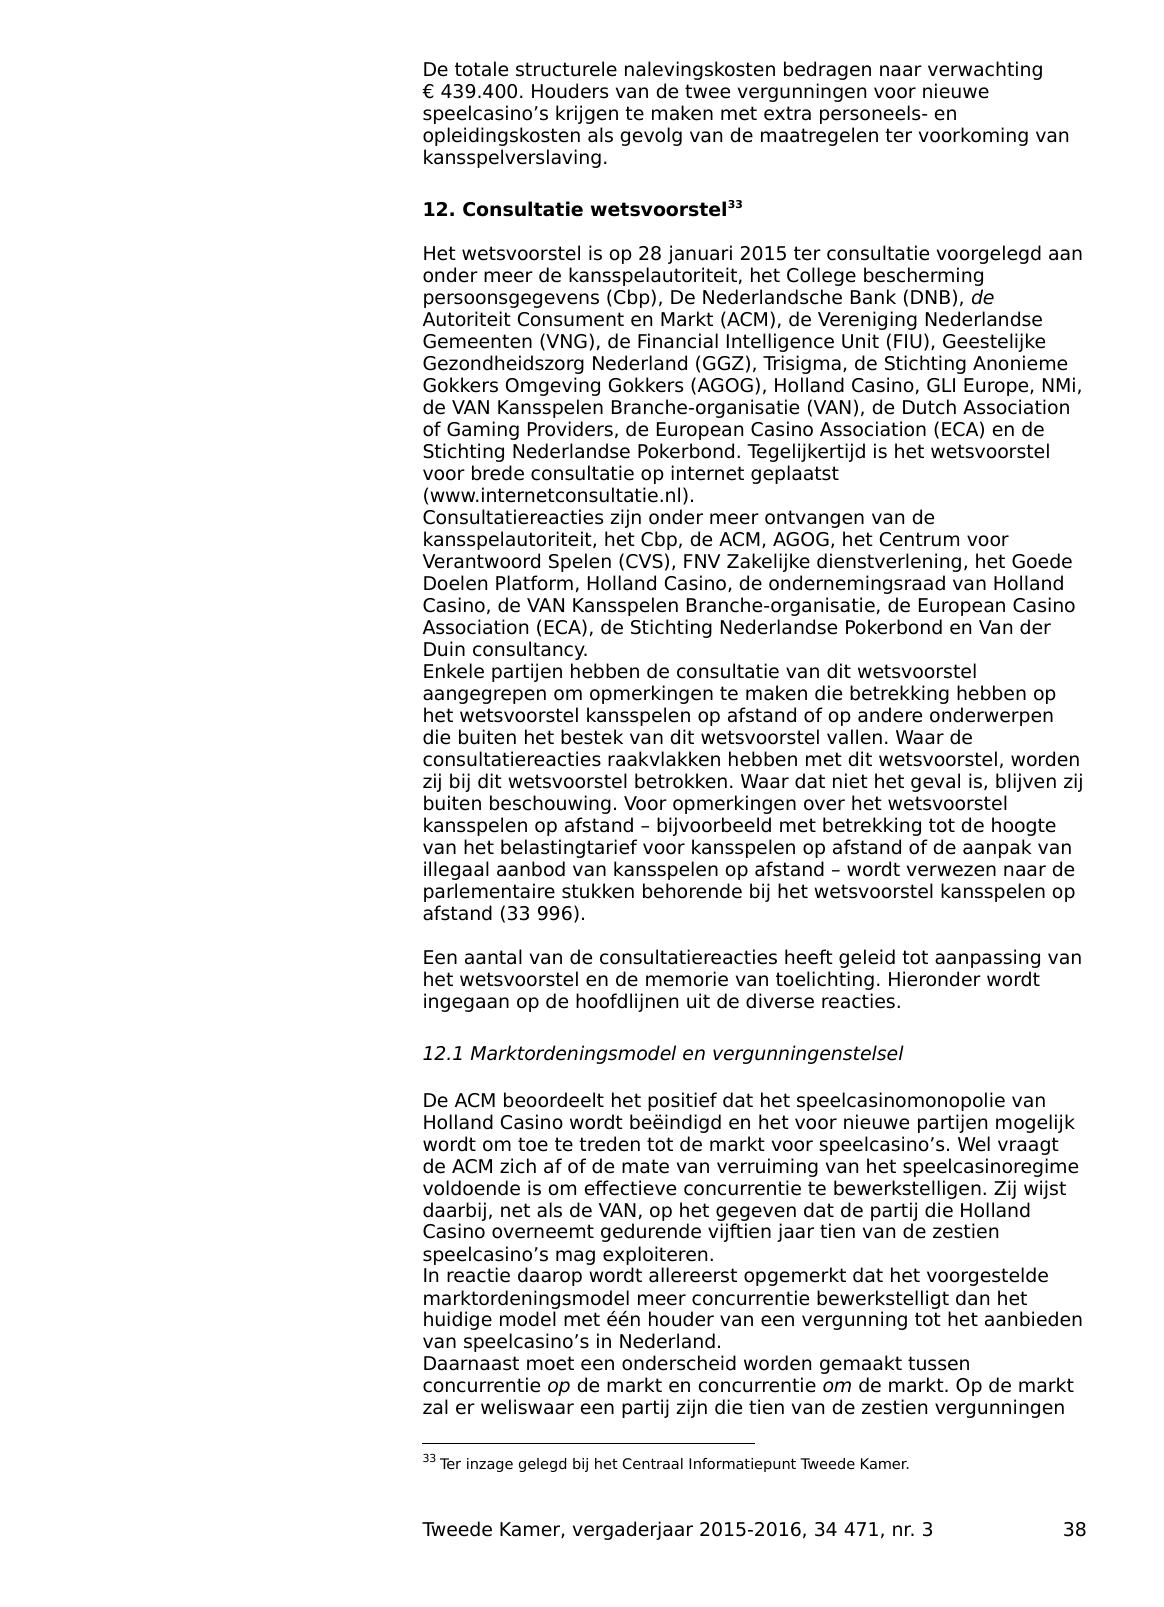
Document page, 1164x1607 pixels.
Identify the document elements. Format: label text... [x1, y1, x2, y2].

text Daarnaast moet een onderscheid worden gemaakt tussen concurrentie op de markt en concurrentie om de markt. Op de markt zal er weliswaar een partij zijn die tien van de zestien vergunningen [422, 1353, 1087, 1419]
subtitle 12. Consultatie wetsvoorstel [422, 199, 1087, 221]
text Ter inzage gelegd bij het Centraal Informatiepunt Tweede Kamer. [422, 1452, 1087, 1474]
text Consultatiereacties zijn onder meer ontvangen van de kansspelautoriteit, het Cbp, de ACM, AGOG, het Centrum voor Verantwoord Spelen (CVS), FNV Zakelijke dienstverlening, het Goede Doelen Platform, Holland Casino, de ondernemingsraad van Holland Casino, de VAN Kansspelen Branche-organisatie, de European Casino Association (ECA), de Stichting Nederlandse Pokerbond en Van der Duin consultancy. [422, 507, 1087, 661]
subtitle 12.1 Marktordeningsmodel en vergunningenstelsel [422, 1043, 1087, 1064]
text De totale structurele nalevingskosten bedragen naar verwachting € 439.400. Houders van de twee vergunningen voor nieuwe speelcasino’s krijgen te maken met extra personeels- en opleidingskosten als gevolg van de maatregelen ter voorkoming van kansspelverslaving. [422, 59, 1087, 169]
text In reactie daarop wordt allereerst opgemerkt dat het voorgestelde marktordeningsmodel meer concurrentie bewerkstelligt dan het huidige model met één houder van een vergunning tot het aanbieden van speelcasino’s in Nederland. [422, 1265, 1087, 1353]
text Het wetsvoorstel is op 28 januari 2015 ter consultatie voorgelegd aan onder meer de kansspelautoriteit, het College bescherming persoonsgegevens (Cbp), De Nederlandsche Bank (DNB), de Autoriteit Consument en Markt (ACM), de Vereniging Nederlandse Gemeenten (VNG), de Financial Intelligence Unit (FIU), Geestelijke Gezondheidszorg Nederland (GGZ), Trisigma, de Stichting Anonieme Gokkers Omgeving Gokkers (AGOG), Holland Casino, GLI Europe, NMi, de VAN Kansspelen Branche-organisatie (VAN), de Dutch Association of Gaming Providers, de European Casino Association (ECA) en de Stichting Nederlandse Pokerbond. Tegelijkertijd is het wetsvoorstel voor brede consultatie op internet geplaatst (www.internetconsultatie.nl). [422, 243, 1087, 507]
text Een aantal van de consultatiereacties heeft geleid tot aanpassing van het wetsvoorstel en de memorie van toelichting. Hieronder wordt ingegaan op de hoofdlijnen uit de diverse reacties. [422, 947, 1087, 1013]
text De ACM beoordeelt het positief dat het speelcasinomonopolie van Holland Casino wordt beëindigd en het voor nieuwe partijen mogelijk wordt om toe te treden tot de markt voor speelcasino’s. Wel vraagt de ACM zich af of de mate van verruiming van het speelcasinoregime voldoende is om effectieve concurrentie te bewerkstelligen. Zij wijst daarbij, net als de VAN, op het gegeven dat de partij die Holland Casino overneemt gedurende vijftien jaar tien van de zestien speelcasino’s mag exploiteren. [422, 1089, 1087, 1265]
text Enkele partijen hebben de consultatie van dit wetsvoorstel aangegrepen om opmerkingen te maken die betrekking hebben op het wetsvoorstel kansspelen op afstand of op andere onderwerpen die buiten het bestek van dit wetsvoorstel vallen. Waar de consultatiereacties raakvlakken hebben met dit wetsvoorstel, worden zij bij dit wetsvoorstel betrokken. Waar dat niet het geval is, blijven zij buiten beschouwing. Voor opmerkingen over het wetsvoorstel kansspelen op afstand – bijvoorbeeld met betrekking tot de hoogte van het belastingtarief voor kansspelen op afstand of de aanpak van illegaal aanbod van kansspelen op afstand – wordt verwezen naar de parlementaire stukken behorende bij het wetsvoorstel kansspelen op afstand (33 996). [422, 661, 1087, 924]
